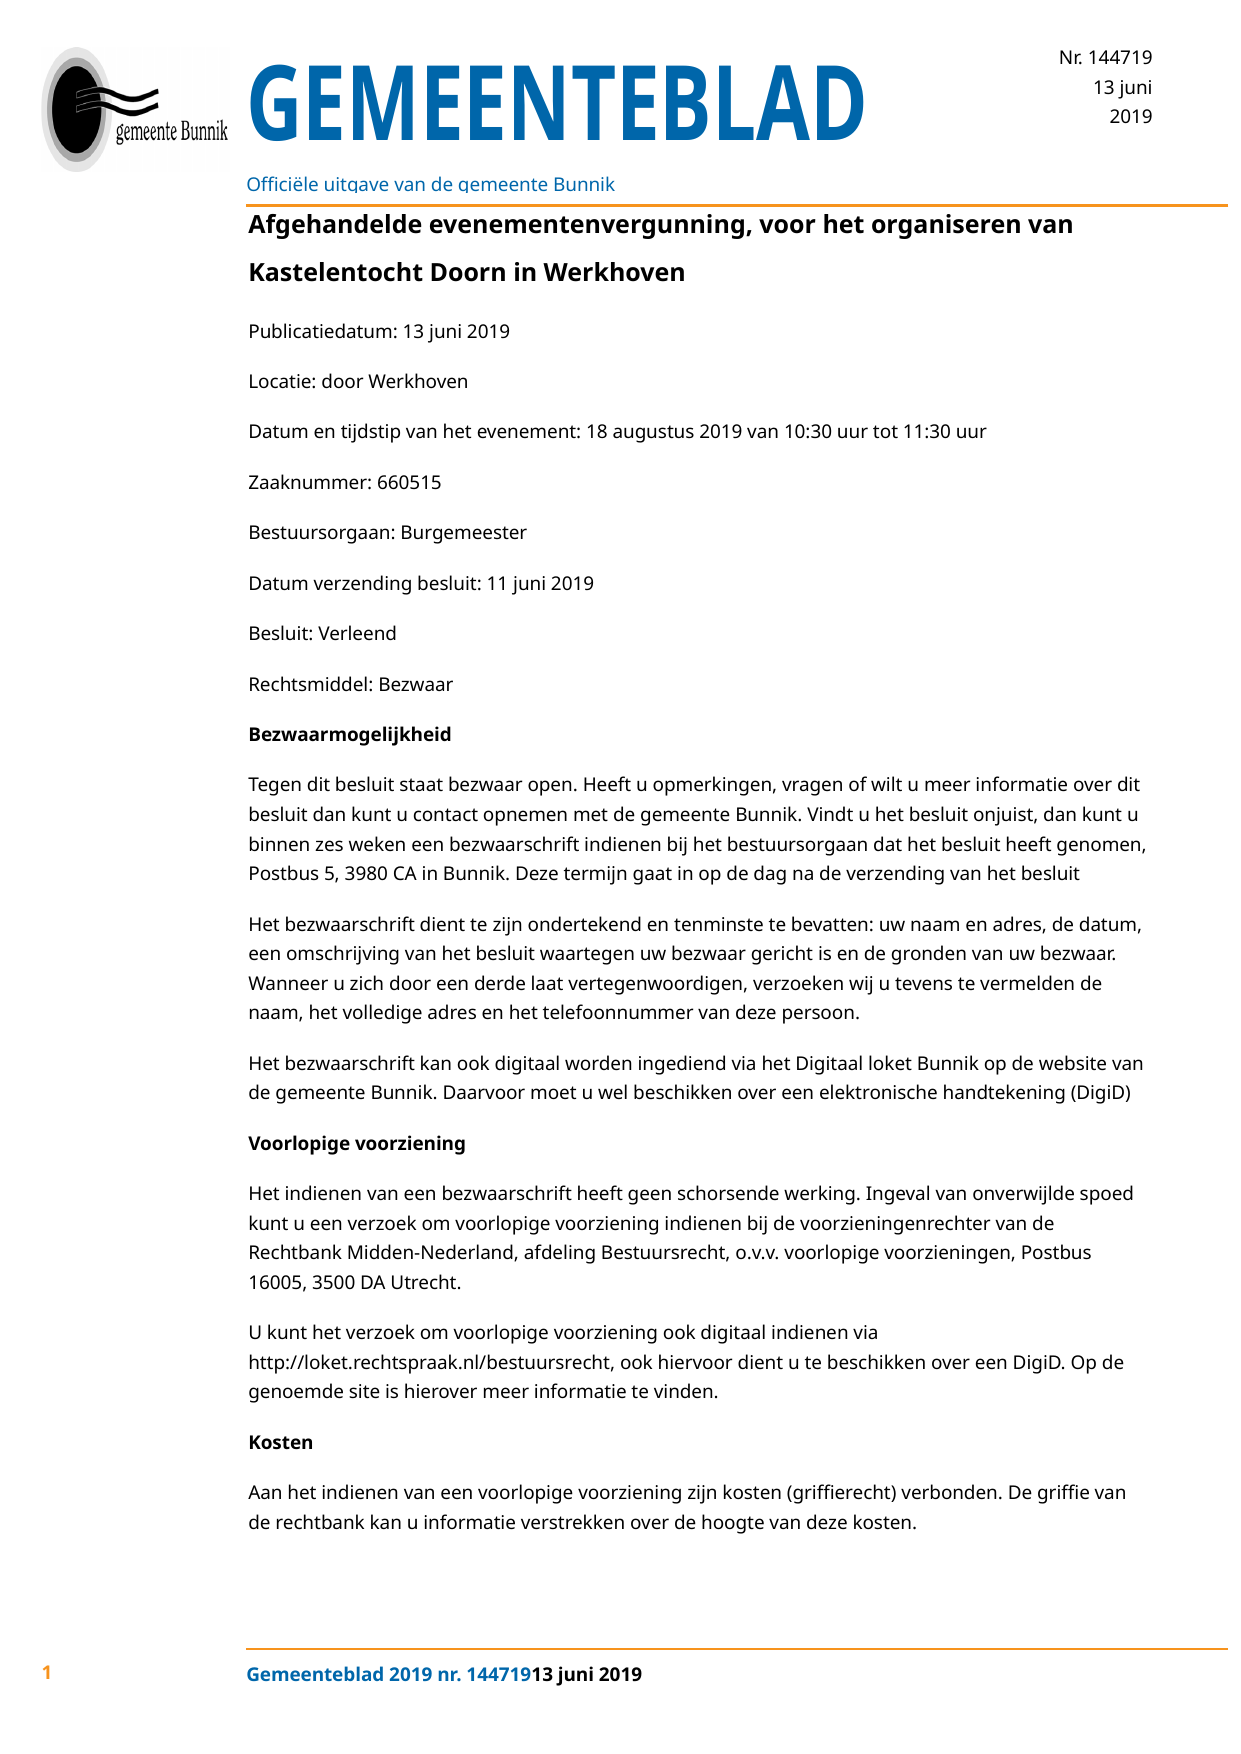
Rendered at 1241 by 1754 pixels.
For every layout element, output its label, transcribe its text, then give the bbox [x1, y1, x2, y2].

text Datum verzending besluit: 11 juni 2019 [248, 570, 1152, 596]
text Het indienen van een bezwaarschrift heeft geen schorsende werking. Ingeval van onverwijlde spoed kunt u een verzoek om voorlopige voorziening indienen bij de voorzieningenrechter van de Rechtbank Midden-Nederland, afdeling Bestuursrecht, o.v.v. voorlopige voorzieningen, Postbus 16005, 3500 DA Utrecht. [248, 1180, 1152, 1295]
text Rechtsmiddel: Bezwaar [248, 671, 1152, 697]
text Voorlopige voorziening [248, 1130, 1152, 1156]
text Aan het indienen van een voorlopige voorziening zijn kosten (griffierecht) verbonden. De griffie van de rechtbank kan u informatie verstrekken over de hoogte van deze kosten. [248, 1479, 1152, 1535]
text Afgehandelde evenementenvergunning, voor het organiseren van Kastelentocht Doorn in Werkhoven [248, 207, 1152, 288]
text Tegen dit besluit staat bezwaar open. Heeft u opmerkingen, vragen of wilt u meer informatie over dit besluit dan kunt u contact opnemen met de gemeente Bunnik. Vindt u het besluit onjuist, dan kunt u binnen zes weken een bezwaarschrift indienen bij het bestuursorgaan dat het besluit heeft genomen, Postbus 5, 3980 CA in Bunnik. Deze termijn gaat in op de dag na de verzending van het besluit [248, 772, 1152, 886]
text Bestuursorgaan: Burgemeester [248, 519, 1152, 545]
text Besluit: Verleend [248, 620, 1152, 646]
text Zaaknummer: 660515 [248, 469, 1152, 495]
text Locatie: door Werkhoven [248, 368, 1152, 394]
text Het bezwaarschrift dient te zijn ondertekend en tenminste te bevatten: uw naam en adres, de datum, een omschrijving van het besluit waartegen uw bezwaar gericht is en de gronden van uw bezwaar. Wanneer u zich door een derde laat vertegenwoordigen, verzoeken wij u tevens te vermelden de naam, het volledige adres en het telefoonnummer van deze persoon. [248, 911, 1152, 1025]
text Bezwaarmogelijkheid [248, 721, 1152, 747]
picture [41, 47, 231, 172]
text Kosten [248, 1429, 1152, 1455]
text Het bezwaarschrift kan ook digitaal worden ingediend via het Digitaal loket Bunnik op de website van de gemeente Bunnik. Daarvoor moet u wel beschikken over een elektronische handtekening (DigiD) [248, 1050, 1152, 1105]
text Datum en tijdstip van het evenement: 18 augustus 2019 van 10:30 uur tot 11:30 uur [248, 419, 1152, 444]
text Publicatiedatum: 13 juni 2019 [248, 318, 1152, 344]
text U kunt het verzoek om voorlopige voorziening ook digitaal indienen via http://loket.rechtspraak.nl/bestuursrecht, ook hiervoor dient u te beschikken over een DigiD. Op de genoemde site is hierover meer informatie te vinden. [248, 1319, 1152, 1404]
